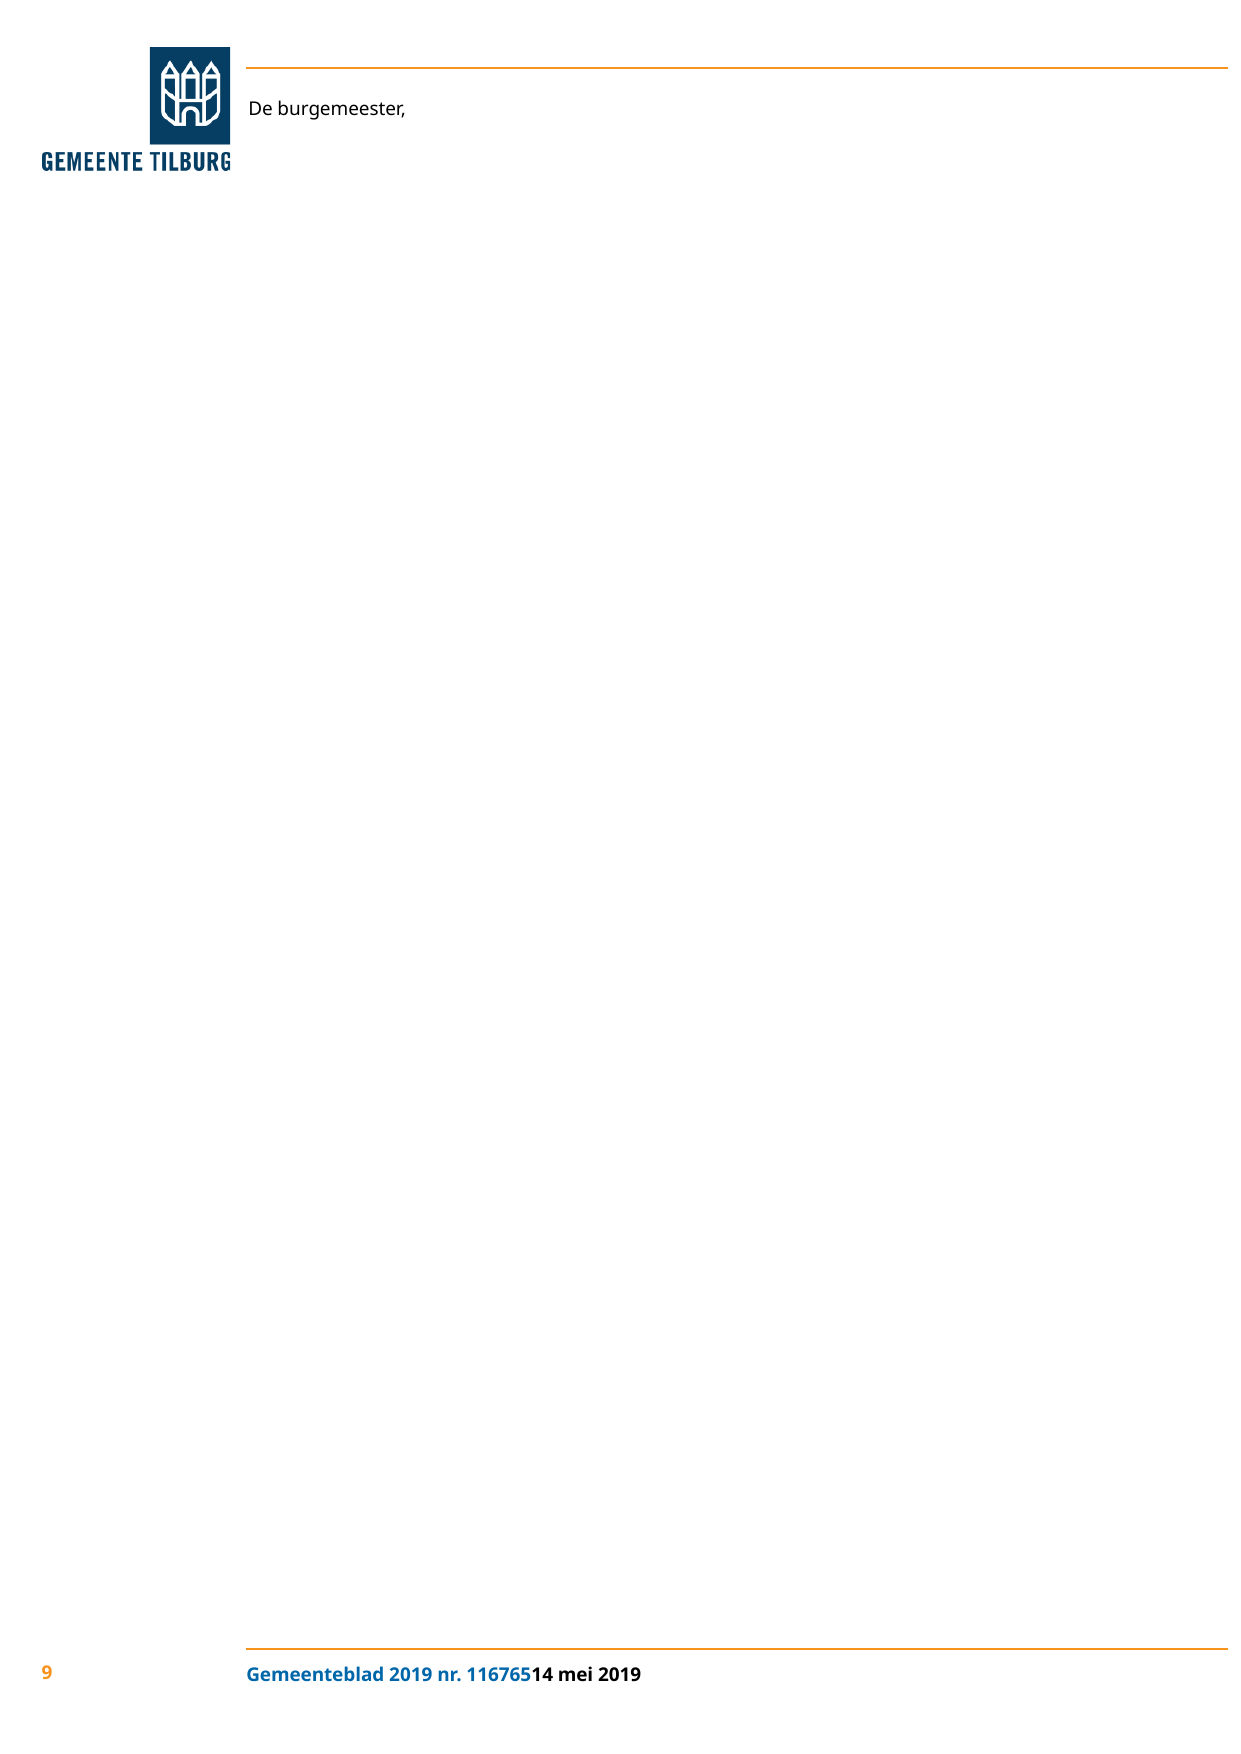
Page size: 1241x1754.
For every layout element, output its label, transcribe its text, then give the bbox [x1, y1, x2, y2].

text De burgemeester, [248, 95, 1152, 121]
picture [41, 47, 231, 172]
